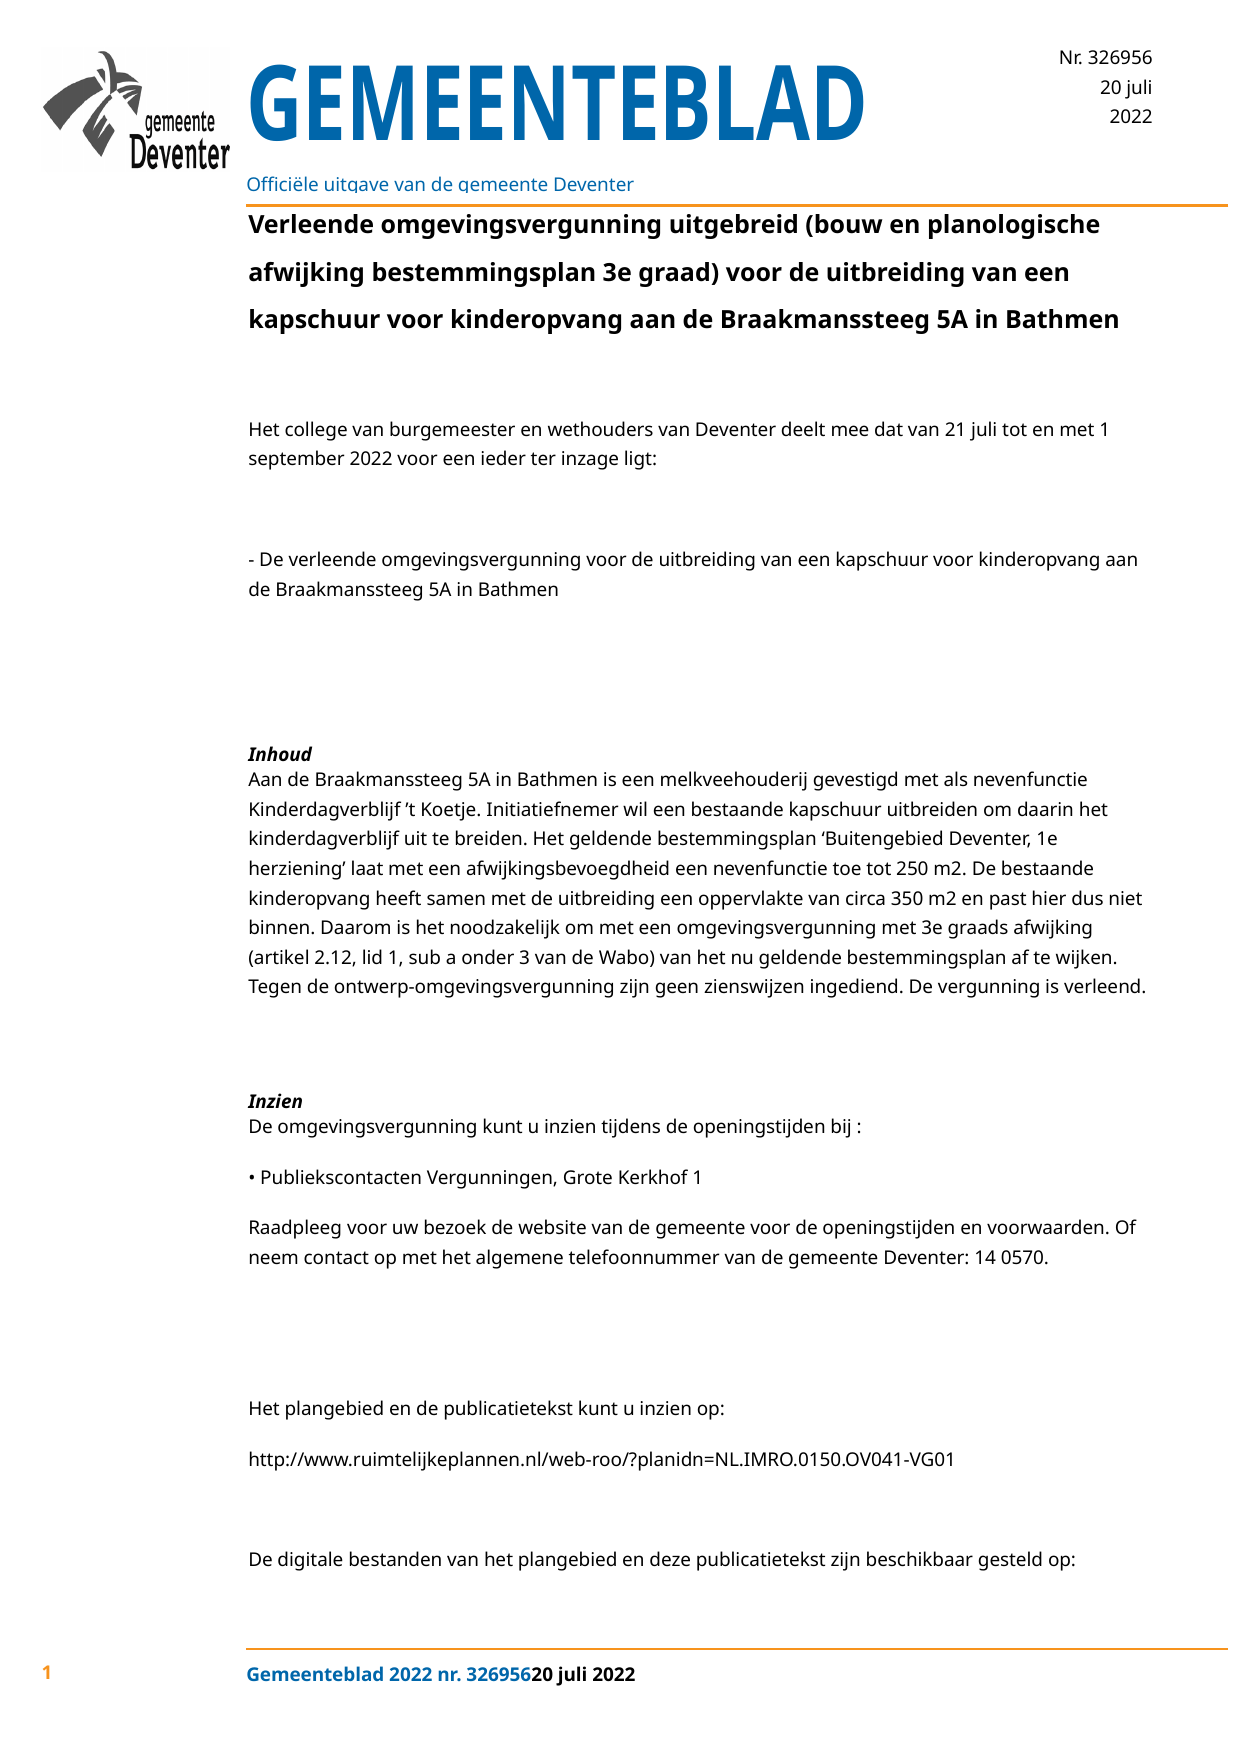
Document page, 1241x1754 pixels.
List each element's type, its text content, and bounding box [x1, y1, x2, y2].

text Inhoud [248, 741, 1152, 766]
text • Publiekscontacten Vergunningen, Grote Kerkhof 1 [248, 1164, 1152, 1190]
text De omgevingsvergunning kunt u inzien tijdens de openingstijden bij : [248, 1114, 1152, 1139]
text http://www.ruimtelijkeplannen.nl/web-roo/?planidn=NL.IMRO.0150.OV041-VG01 [248, 1446, 1152, 1471]
text Inzien [248, 1088, 1152, 1114]
text Het plangebied en de publicatietekst kunt u inzien op: [248, 1395, 1152, 1421]
text Verleende omgevingsvergunning uitgebreid (bouw en planologische afwijking bestemmingsplan 3e graad) voor de uitbreiding van een kapschuur voor kinderopvang aan de Braakmanssteeg 5A in Bathmen [248, 207, 1152, 336]
text De digitale bestanden van het plangebied en deze publicatietekst zijn beschikbaar gesteld op: [248, 1547, 1152, 1572]
text Raadpleeg voor uw bezoek de website van de gemeente voor de openingstijden en voorwaarden. Of neem contact op met het algemene telefoonnummer van de gemeente Deventer: 14 0570. [248, 1214, 1152, 1270]
text Aan de Braakmanssteeg 5A in Bathmen is een melkveehouderij gevestigd met als nevenfunctie Kinderdagverblijf ’t Koetje. Initiatiefnemer wil een bestaande kapschuur uitbreiden om daarin het kinderdagverblijf uit te breiden. Het geldende bestemmingsplan ‘Buitengebied Deventer, 1e herziening’ laat met een afwijkingsbevoegdheid een nevenfunctie toe tot 250 m2. De bestaande kinderopvang heeft samen met de uitbreiding een oppervlakte van circa 350 m2 en past hier dus niet binnen. Daarom is het noodzakelijk om met een omgevingsvergunning met 3e graads afwijking (artikel 2.12, lid 1, sub a onder 3 van de Wabo) van het nu geldende bestemmingsplan af te wijken. Tegen de ontwerp-omgevingsvergunning zijn geen zienswijzen ingediend. De vergunning is verleend. [248, 766, 1152, 999]
text Het college van burgemeester en wethouders van Deventer deelt mee dat van 21 juli tot en met 1 september 2022 voor een ieder ter inzage ligt: [248, 416, 1152, 471]
text - De verleende omgevingsvergunning voor de uitbreiding van een kapschuur voor kinderopvang aan de Braakmanssteeg 5A in Bathmen [248, 546, 1152, 602]
picture [41, 47, 231, 172]
